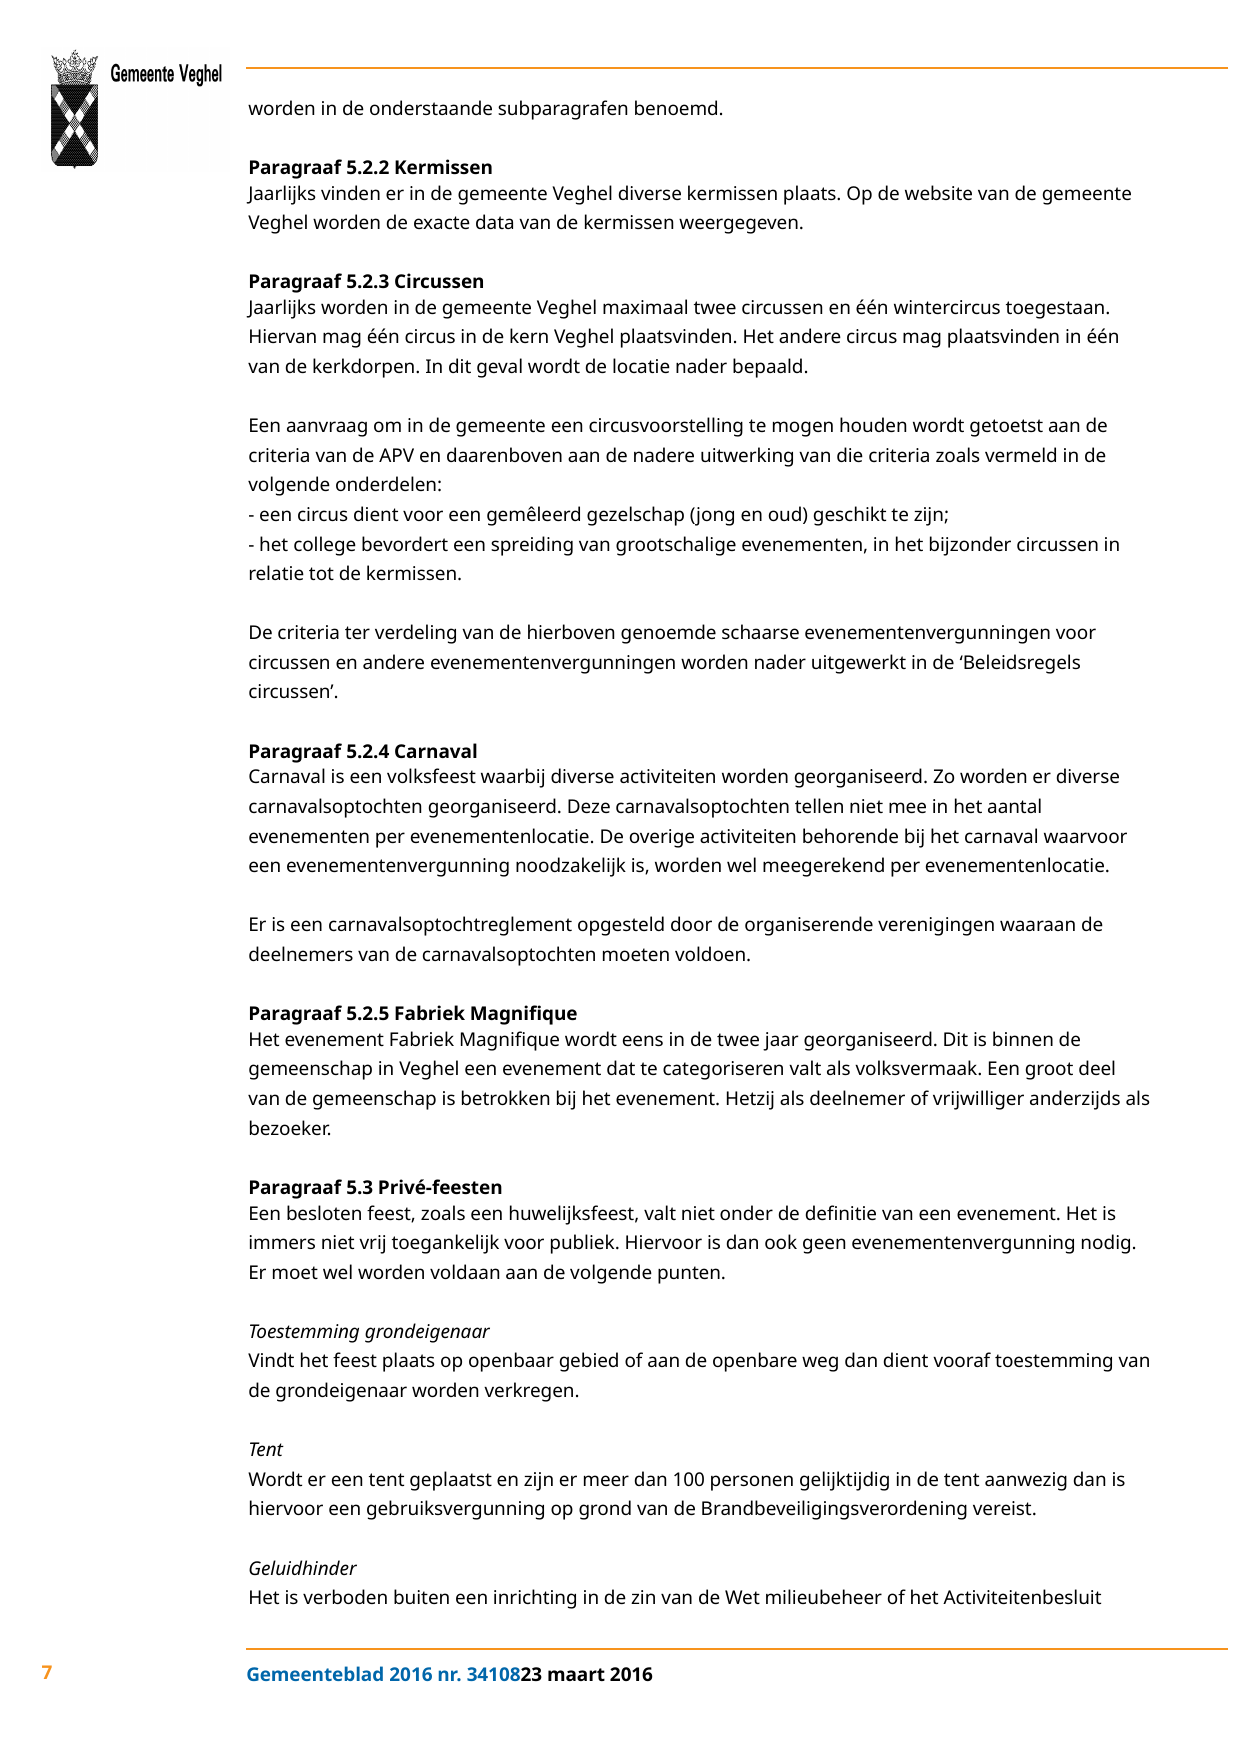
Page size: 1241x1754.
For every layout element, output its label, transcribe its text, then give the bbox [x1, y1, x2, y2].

text - het college bevordert een spreiding van grootschalige evenementen, in het bijzonder circussen in relatie tot de kermissen. [248, 531, 1152, 586]
text Vindt het feest plaats op openbaar gebied of aan de openbare weg dan dient vooraf toestemming van de grondeigenaar worden verkregen. [248, 1348, 1152, 1403]
text Het is verboden buiten een inrichting in de zin van de Wet milieubeheer of het Activiteitenbesluit [248, 1584, 1152, 1610]
text Paragraaf 5.2.2 Kermissen [248, 154, 1152, 180]
text Toestemming grondeigenaar [248, 1318, 1152, 1344]
text Paragraaf 5.2.5 Fabriek Magnifique [248, 1000, 1152, 1026]
text Het evenement Fabriek Magnifique wordt eens in de twee jaar georganiseerd. Dit is binnen de gemeenschap in Veghel een evenement dat te categoriseren valt als volksvermaak. Een groot deel van de gemeenschap is betrokken bij het evenement. Hetzij als deelnemer of vrijwilliger anderzijds als bezoeker. [248, 1026, 1152, 1141]
text De criteria ter verdeling van de hierboven genoemde schaarse evenementenvergunningen voor circussen en andere evenementenvergunningen worden nader uitgewerkt in de ‘Beleidsregels circussen’. [248, 619, 1152, 704]
text Carnaval is een volksfeest waarbij diverse activiteiten worden georganiseerd. Zo worden er diverse carnavalsoptochten georganiseerd. Deze carnavalsoptochten tellen niet mee in het aantal evenementen per evenementenlocatie. De overige activiteiten behorende bij het carnaval waarvoor een evenementenvergunning noodzakelijk is, worden wel meegerekend per evenementenlocatie. [248, 764, 1152, 878]
text - een circus dient voor een gemêleerd gezelschap (jong en oud) geschikt te zijn; [248, 501, 1152, 527]
text Een besloten feest, zoals een huwelijksfeest, valt niet onder de definitie van een evenement. Het is immers niet vrij toegankelijk voor publiek. Hiervoor is dan ook geen evenementenvergunning nodig. Er moet wel worden voldaan aan de volgende punten. [248, 1200, 1152, 1284]
text Geluidhinder [248, 1555, 1152, 1580]
text Wordt er een tent geplaatst en zijn er meer dan 100 personen gelijktijdig in de tent aanwezig dan is hiervoor een gebruiksvergunning op grond van de Brandbeveiligingsverordening vereist. [248, 1466, 1152, 1521]
text worden in de onderstaande subparagrafen benoemd. [248, 95, 1152, 121]
text Paragraaf 5.3 Privé-feesten [248, 1174, 1152, 1200]
text Paragraaf 5.2.4 Carnaval [248, 738, 1152, 764]
text Jaarlijks vinden er in de gemeente Veghel diverse kermissen plaats. Op de website van de gemeente Veghel worden de exacte data van de kermissen weergegeven. [248, 180, 1152, 235]
text Jaarlijks worden in de gemeente Veghel maximaal twee circussen en één wintercircus toegestaan. Hiervan mag één circus in de kern Veghel plaatsvinden. Het andere circus mag plaatsvinden in één van de kerkdorpen. In dit geval wordt de locatie nader bepaald. [248, 294, 1152, 379]
text Een aanvraag om in de gemeente een circusvoorstelling te mogen houden wordt getoetst aan de criteria van de APV en daarenboven aan de nadere uitwerking van die criteria zoals vermeld in de volgende onderdelen: [248, 412, 1152, 497]
text Tent [248, 1436, 1152, 1462]
text Paragraaf 5.2.3 Circussen [248, 268, 1152, 294]
text Er is een carnavalsoptochtreglement opgesteld door de organiserende verenigingen waaraan de deelnemers van de carnavalsoptochten moeten voldoen. [248, 912, 1152, 967]
picture [41, 47, 231, 172]
